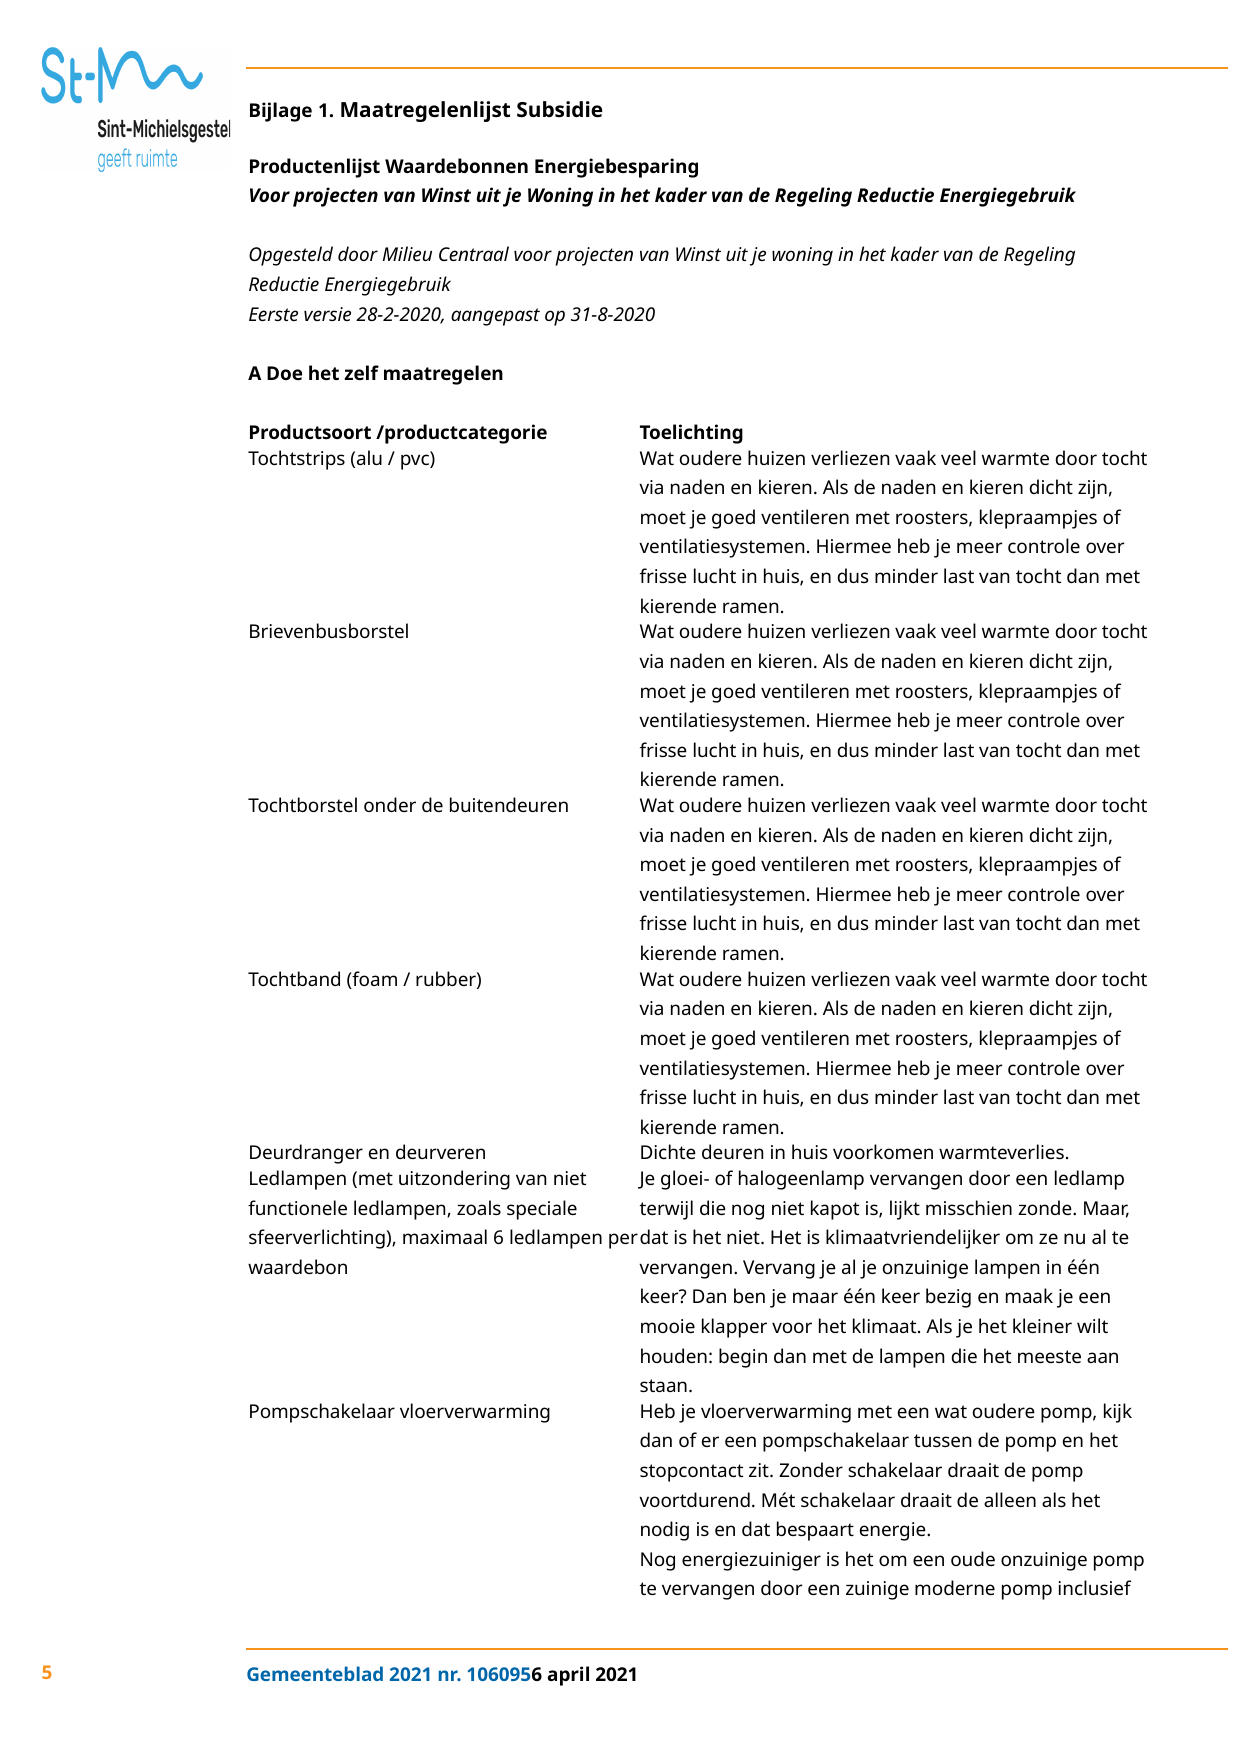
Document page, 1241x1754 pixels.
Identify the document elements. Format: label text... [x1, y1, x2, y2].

text Eerste versie 28-2-2020, aangepast op 31-8-2020 [248, 301, 1152, 327]
text A Doe het zelf maatregelen [248, 360, 1152, 386]
table_cell Wat oudere huizen verliezen vaak veel warmte door tocht via naden en kieren. Als de naden en kieren dicht zijn, moet je goed ventileren met roosters, klepraampjes of ventilatiesystemen. Hiermee heb je meer controle over frisse lucht in huis, en dus minder last van tocht dan met kierende ramen. [639, 792, 1152, 966]
table_cell Je gloei- of halogeenlamp vervangen door een ledlamp terwijl die nog niet kapot is, lijkt misschien zonde. Maar, dat is het niet. Het is klimaatvriendelijker om ze nu al te vervangen. Vervang je al je onzuinige lampen in één keer? Dan ben je maar één keer bezig en maak je een mooie klapper voor het klimaat. Als je het kleiner wilt houden: begin dan met de lampen die het meeste aan staan. [639, 1165, 1152, 1398]
table_cell Heb je vloerverwarming met een wat oudere pomp, kijk dan of er een pompschakelaar tussen de pomp en het stopcontact zit. Zonder schakelaar draait de pomp voortdurend. Mét schakelaar draait de alleen als het nodig is en dat bespaart energie. Nog energiezuiniger is het om een oude onzuinige pomp te vervangen door een zuinige moderne pomp inclusief [639, 1398, 1152, 1601]
table_header Productsoort /productcategorie [248, 419, 639, 445]
table_cell Deurdranger en deurveren [248, 1140, 639, 1165]
table_cell Tochtborstel onder de buitendeuren [248, 792, 639, 966]
text Voor projecten van Winst uit je Woning in het kader van de Regeling Reductie Energiegebruik [248, 182, 1152, 208]
table_cell Wat oudere huizen verliezen vaak veel warmte door tocht via naden en kieren. Als de naden en kieren dicht zijn, moet je goed ventileren met roosters, klepraampjes of ventilatiesystemen. Hiermee heb je meer controle over frisse lucht in huis, en dus minder last van tocht dan met kierende ramen. [639, 445, 1152, 619]
picture [41, 47, 231, 172]
table_cell Tochtstrips (alu / pvc) [248, 445, 639, 619]
table_cell Ledlampen (met uitzondering van niet functionele ledlampen, zoals speciale sfeerverlichting), maximaal 6 ledlampen per waardebon [248, 1165, 639, 1398]
table_header Toelichting [639, 419, 1152, 445]
table_cell Dichte deuren in huis voorkomen warmteverlies. [639, 1140, 1152, 1165]
text Bijlage 1. Maatregelenlijst Subsidie [248, 95, 1152, 123]
table_cell Wat oudere huizen verliezen vaak veel warmte door tocht via naden en kieren. Als de naden en kieren dicht zijn, moet je goed ventileren met roosters, klepraampjes of ventilatiesystemen. Hiermee heb je meer controle over frisse lucht in huis, en dus minder last van tocht dan met kierende ramen. [639, 966, 1152, 1139]
table_cell Tochtband (foam / rubber) [248, 966, 639, 1139]
text Opgesteld door Milieu Centraal voor projecten van Winst uit je woning in het kader van de Regeling Reductie Energiegebruik [248, 242, 1152, 297]
text Productenlijst Waardebonnen Energiebesparing [248, 153, 1152, 179]
table_cell Wat oudere huizen verliezen vaak veel warmte door tocht via naden en kieren. Als de naden en kieren dicht zijn, moet je goed ventileren met roosters, klepraampjes of ventilatiesystemen. Hiermee heb je meer controle over frisse lucht in huis, en dus minder last van tocht dan met kierende ramen. [639, 619, 1152, 792]
table_cell Pompschakelaar vloerverwarming [248, 1398, 639, 1601]
table_cell Brievenbusborstel [248, 619, 639, 792]
